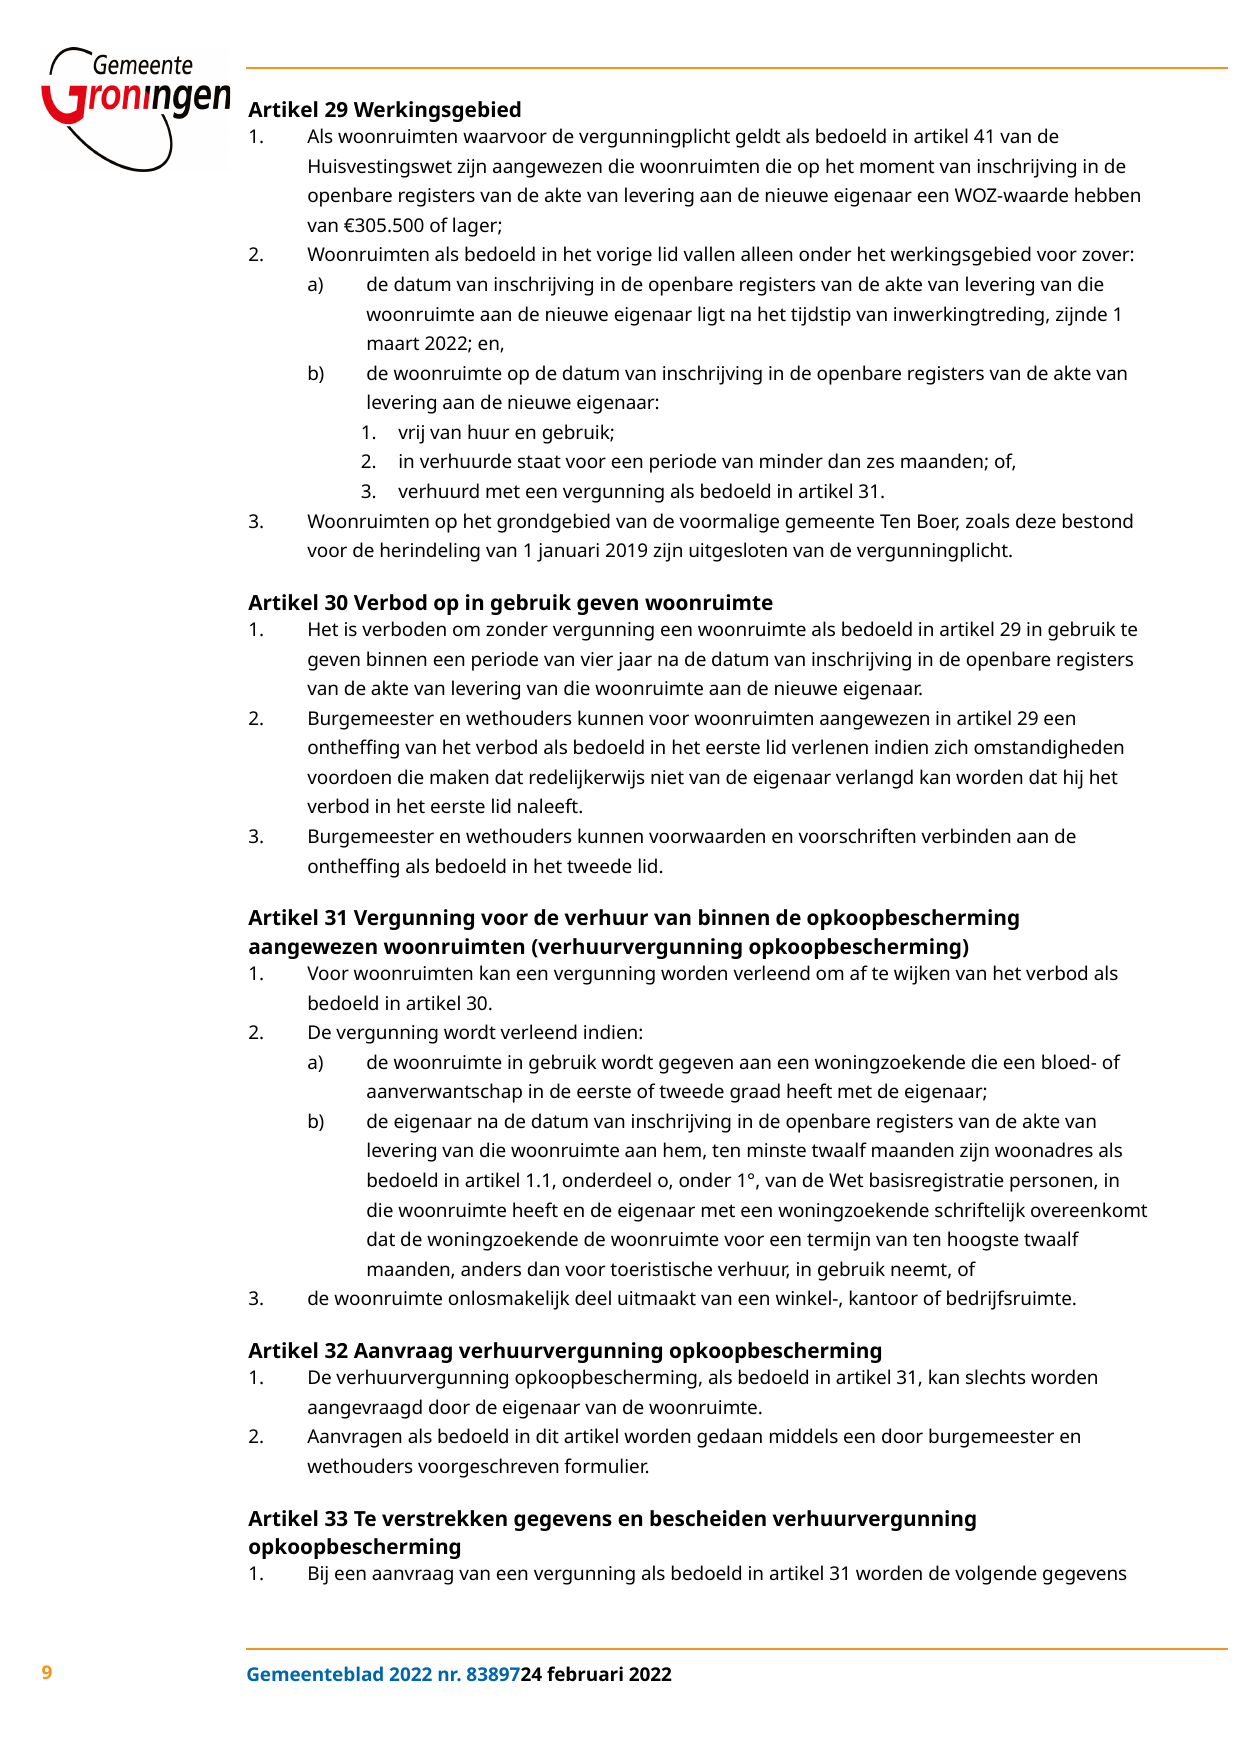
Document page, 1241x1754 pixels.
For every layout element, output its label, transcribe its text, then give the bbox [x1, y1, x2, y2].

list de datum van inschrijving in de openbare registers van de akte van levering van die woonruimte aan de nieuwe eigenaar ligt na het tijdstip van inwerkingtreding, zijnde 1 maart 2022; en, [307, 271, 1152, 356]
list Voor woonruimten kan een vergunning worden verleend om af te wijken van het verbod als bedoeld in artikel 30. [248, 960, 1152, 1016]
text Artikel 31 Vergunning voor de verhuur van binnen de opkoopbescherming aangewezen woonruimten (verhuurvergunning opkoopbescherming) [248, 903, 1152, 960]
text Artikel 33 Te verstrekken gegevens en bescheiden verhuurvergunning opkoopbescherming [248, 1504, 1152, 1561]
list vrij van huur en gebruik; [361, 419, 1152, 445]
list de woonruimte onlosmakelijk deel uitmaakt van een winkel-, kantoor of bedrijfsruimte. [248, 1286, 1152, 1311]
text Artikel 30 Verbod op in gebruik geven woonruimte [248, 588, 1152, 616]
list de woonruimte op de datum van inschrijving in de openbare registers van de akte van levering aan de nieuwe eigenaar: [307, 360, 1152, 415]
list de woonruimte in gebruik wordt gegeven aan een woningzoekende die een bloed- of aanverwantschap in de eerste of tweede graad heeft met de eigenaar; [307, 1049, 1152, 1104]
list De verhuurvergunning opkoopbescherming, als bedoeld in artikel 31, kan slechts worden aangevraagd door de eigenaar van de woonruimte. [248, 1364, 1152, 1420]
list verhuurd met een vergunning als bedoeld in artikel 31. [361, 478, 1152, 504]
list in verhuurde staat voor een periode van minder dan zes maanden; of, [361, 449, 1152, 474]
text Artikel 32 Aanvraag verhuurvergunning opkoopbescherming [248, 1336, 1152, 1364]
list Als woonruimten waarvoor de vergunningplicht geldt als bedoeld in artikel 41 van de Huisvestingswet zijn aangewezen die woonruimten die op het moment van inschrijving in de openbare registers van de akte van levering aan de nieuwe eigenaar een WOZ-waarde hebben van €305.500 of lager; [248, 123, 1152, 238]
list Burgemeester en wethouders kunnen voor woonruimten aangewezen in artikel 29 een ontheffing van het verbod als bedoeld in het eerste lid verlenen indien zich omstandigheden voordoen die maken dat redelijkerwijs niet van de eigenaar verlangd kan worden dat hij het verbod in het eerste lid naleeft. [248, 705, 1152, 819]
list Het is verboden om zonder vergunning een woonruimte als bedoeld in artikel 29 in gebruik te geven binnen een periode van vier jaar na de datum van inschrijving in de openbare registers van de akte van levering van die woonruimte aan de nieuwe eigenaar. [248, 616, 1152, 701]
text Artikel 29 Werkingsgebied [248, 95, 1152, 123]
list Aanvragen als bedoeld in dit artikel worden gedaan middels een door burgemeester en wethouders voorgeschreven formulier. [248, 1424, 1152, 1479]
list de eigenaar na de datum van inschrijving in de openbare registers van de akte van levering van die woonruimte aan hem, ten minste twaalf maanden zijn woonadres als bedoeld in artikel 1.1, onderdeel o, onder 1°, van de Wet basisregistratie personen, in die woonruimte heeft en de eigenaar met een woningzoekende schriftelijk overeenkomt dat de woningzoekende de woonruimte voor een termijn van ten hoogste twaalf maanden, anders dan voor toeristische verhuur, in gebruik neemt, of [307, 1108, 1152, 1282]
list Burgemeester en wethouders kunnen voorwaarden en voorschriften verbinden aan de ontheffing als bedoeld in het tweede lid. [248, 823, 1152, 879]
list Woonruimten als bedoeld in het vorige lid vallen alleen onder het werkingsgebied voor zover: [248, 242, 1152, 267]
picture [41, 47, 231, 172]
list Bij een aanvraag van een vergunning als bedoeld in artikel 31 worden de volgende gegevens [248, 1561, 1152, 1586]
list Woonruimten op het grondgebied van de voormalige gemeente Ten Boer, zoals deze bestond voor de herindeling van 1 januari 2019 zijn uitgesloten van de vergunningplicht. [248, 508, 1152, 563]
list De vergunning wordt verleend indien: [248, 1019, 1152, 1045]
